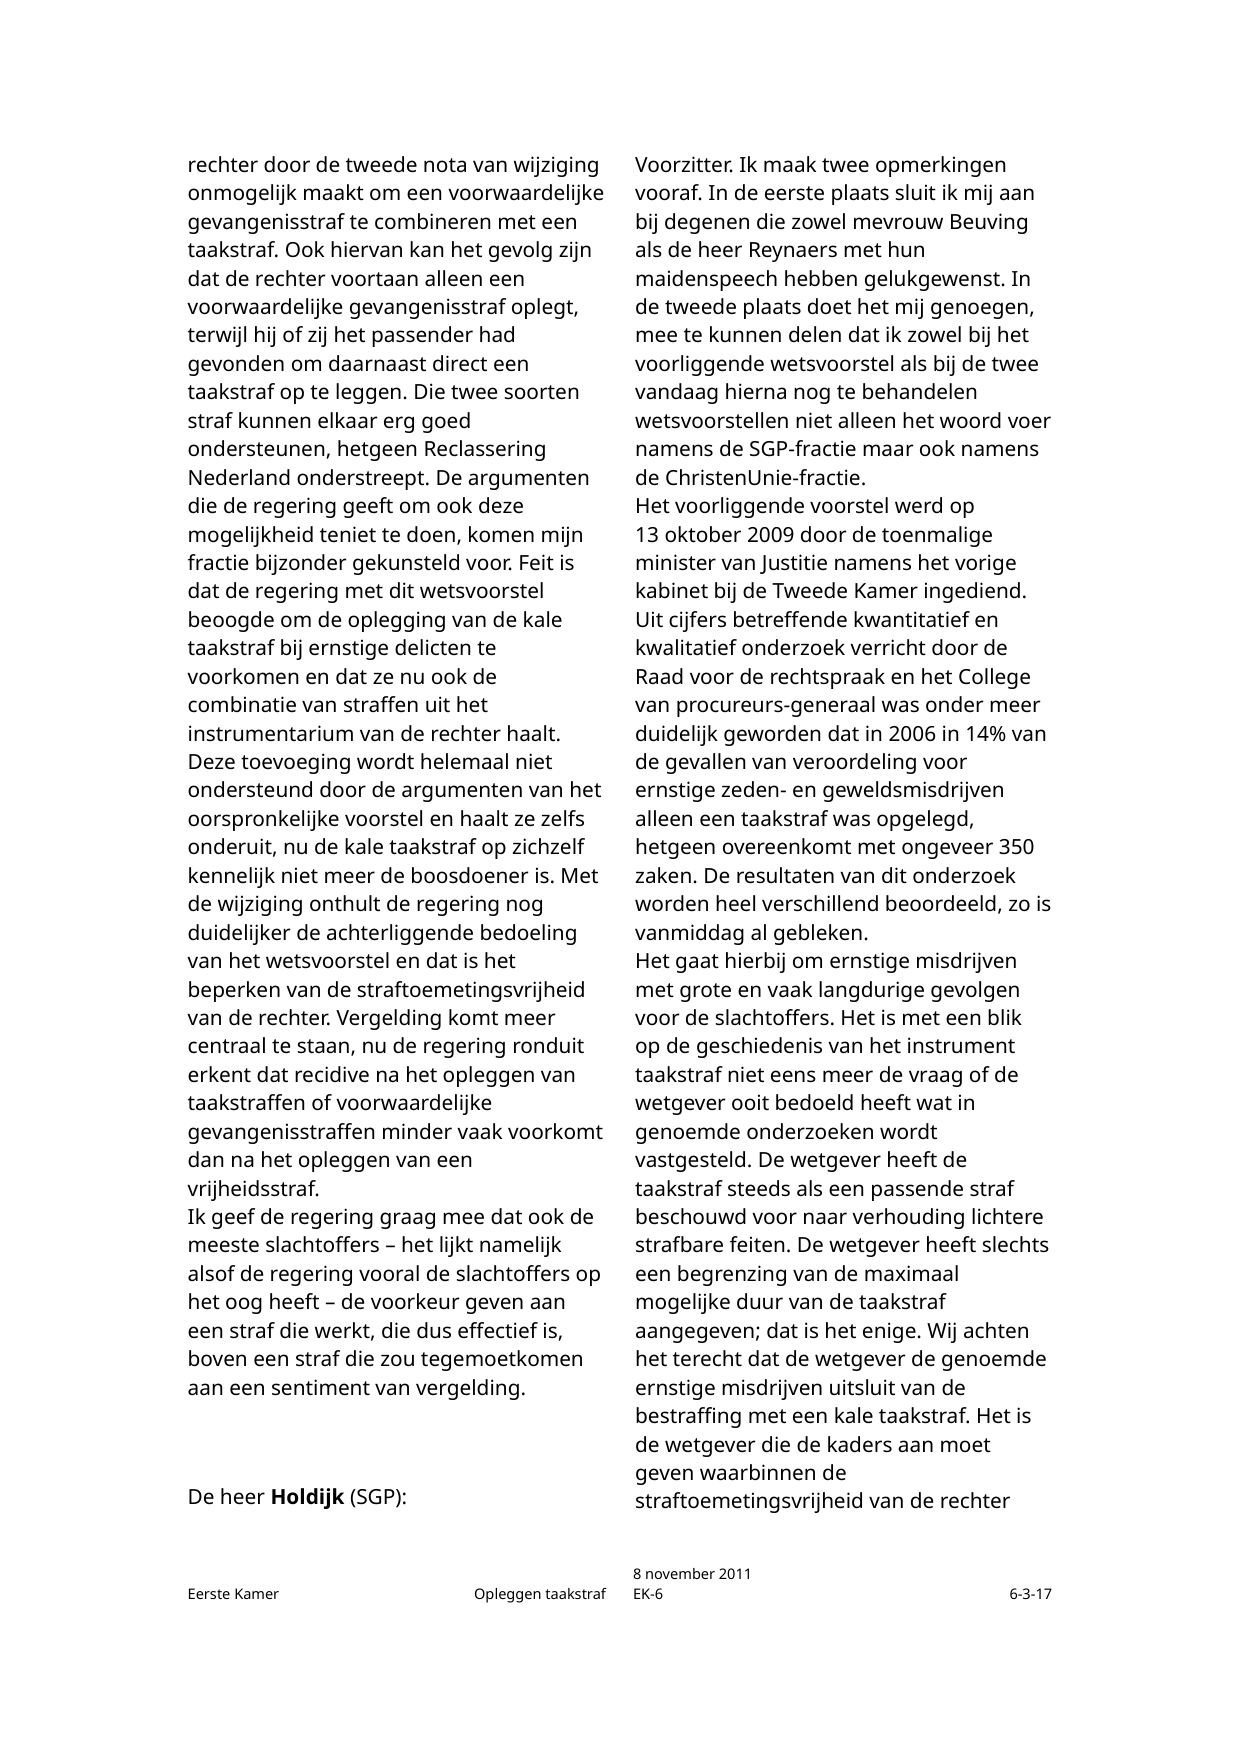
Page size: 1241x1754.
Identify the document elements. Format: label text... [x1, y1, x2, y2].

text Het gaat hierbij om ernstige misdrijven met grote en vaak langdurige gevolgen voor de slachtoffers. Het is met een blik op de geschiedenis van het instrument taakstraf niet eens meer de vraag of de wetgever ooit bedoeld heeft wat in genoemde onderzoeken wordt vastgesteld. De wetgever heeft de taakstraf steeds als een passende straf beschouwd voor naar verhouding lichtere strafbare feiten. De wetgever heeft slechts een begrenzing van de maximaal mogelijke duur van de taakstraf aangegeven; dat is het enige. Wij achten het terecht dat de wetgever de genoemde ernstige misdrijven uitsluit van de bestraffing met een kale taakstraf. Het is de wetgever die de kaders aan moet geven waarbinnen de straftoemetingsvrijheid van de rechter [635, 946, 1053, 1515]
text Voorzitter. Ik maak twee opmerkingen vooraf. In de eerste plaats sluit ik mij aan bij degenen die zowel mevrouw Beuving als de heer Reynaers met hun maidenspeech hebben gelukgewenst. In de tweede plaats doet het mij genoegen, mee te kunnen delen dat ik zowel bij het voorliggende wetsvoorstel als bij de twee vandaag hierna nog te behandelen wetsvoorstellen niet alleen het woord voer namens de SGP-fractie maar ook namens de ChristenUnie-fractie. [635, 150, 1053, 491]
text De heer Holdijk (SGP): [187, 1482, 605, 1511]
text  [187, 1431, 605, 1460]
text Het voorliggende voorstel werd op 13 oktober 2009 door de toenmalige minister van Justitie namens het vorige kabinet bij de Tweede Kamer ingediend. Uit cijfers betreffende kwantitatief en kwalitatief onderzoek verricht door de Raad voor de rechtspraak en het College van procureurs-generaal was onder meer duidelijk geworden dat in 2006 in 14% van de gevallen van veroordeling voor ernstige zeden- en geweldsmisdrijven alleen een taakstraf was opgelegd, hetgeen overeenkomt met ongeveer 350 zaken. De resultaten van dit onderzoek worden heel verschillend beoordeeld, zo is vanmiddag al gebleken. [635, 491, 1053, 946]
text Ik geef de regering graag mee dat ook de meeste slachtoffers – het lijkt namelijk alsof de regering vooral de slachtoffers op het oog heeft – de voorkeur geven aan een straf die werkt, die dus effectief is, boven een straf die zou tegemoetkomen aan een sentiment van vergelding. [187, 1202, 605, 1401]
text rechter door de tweede nota van wijziging onmogelijk maakt om een voorwaardelijke gevangenisstraf te combineren met een taakstraf. Ook hiervan kan het gevolg zijn dat de rechter voortaan alleen een voorwaardelijke gevangenisstraf oplegt, terwijl hij of zij het passender had gevonden om daarnaast direct een taakstraf op te leggen. Die twee soorten straf kunnen elkaar erg goed ondersteunen, hetgeen Reclassering Nederland onderstreept. De argumenten die de regering geeft om ook deze mogelijkheid teniet te doen, komen mijn fractie bijzonder gekunsteld voor. Feit is dat de regering met dit wetsvoorstel beoogde om de oplegging van de kale taakstraf bij ernstige delicten te voorkomen en dat ze nu ook de combinatie van straffen uit het instrumentarium van de rechter haalt. Deze toevoeging wordt helemaal niet ondersteund door de argumenten van het oorspronkelijke voorstel en haalt ze zelfs onderuit, nu de kale taakstraf op zichzelf kennelijk niet meer de boosdoener is. Met de wijziging onthult de regering nog duidelijker de achterliggende bedoeling van het wetsvoorstel en dat is het beperken van de straftoemetingsvrijheid van de rechter. Vergelding komt meer centraal te staan, nu de regering ronduit erkent dat recidive na het opleggen van taakstraffen of voorwaardelijke gevangenisstraffen minder vaak voorkomt dan na het opleggen van een vrijheidsstraf. [187, 150, 605, 1202]
